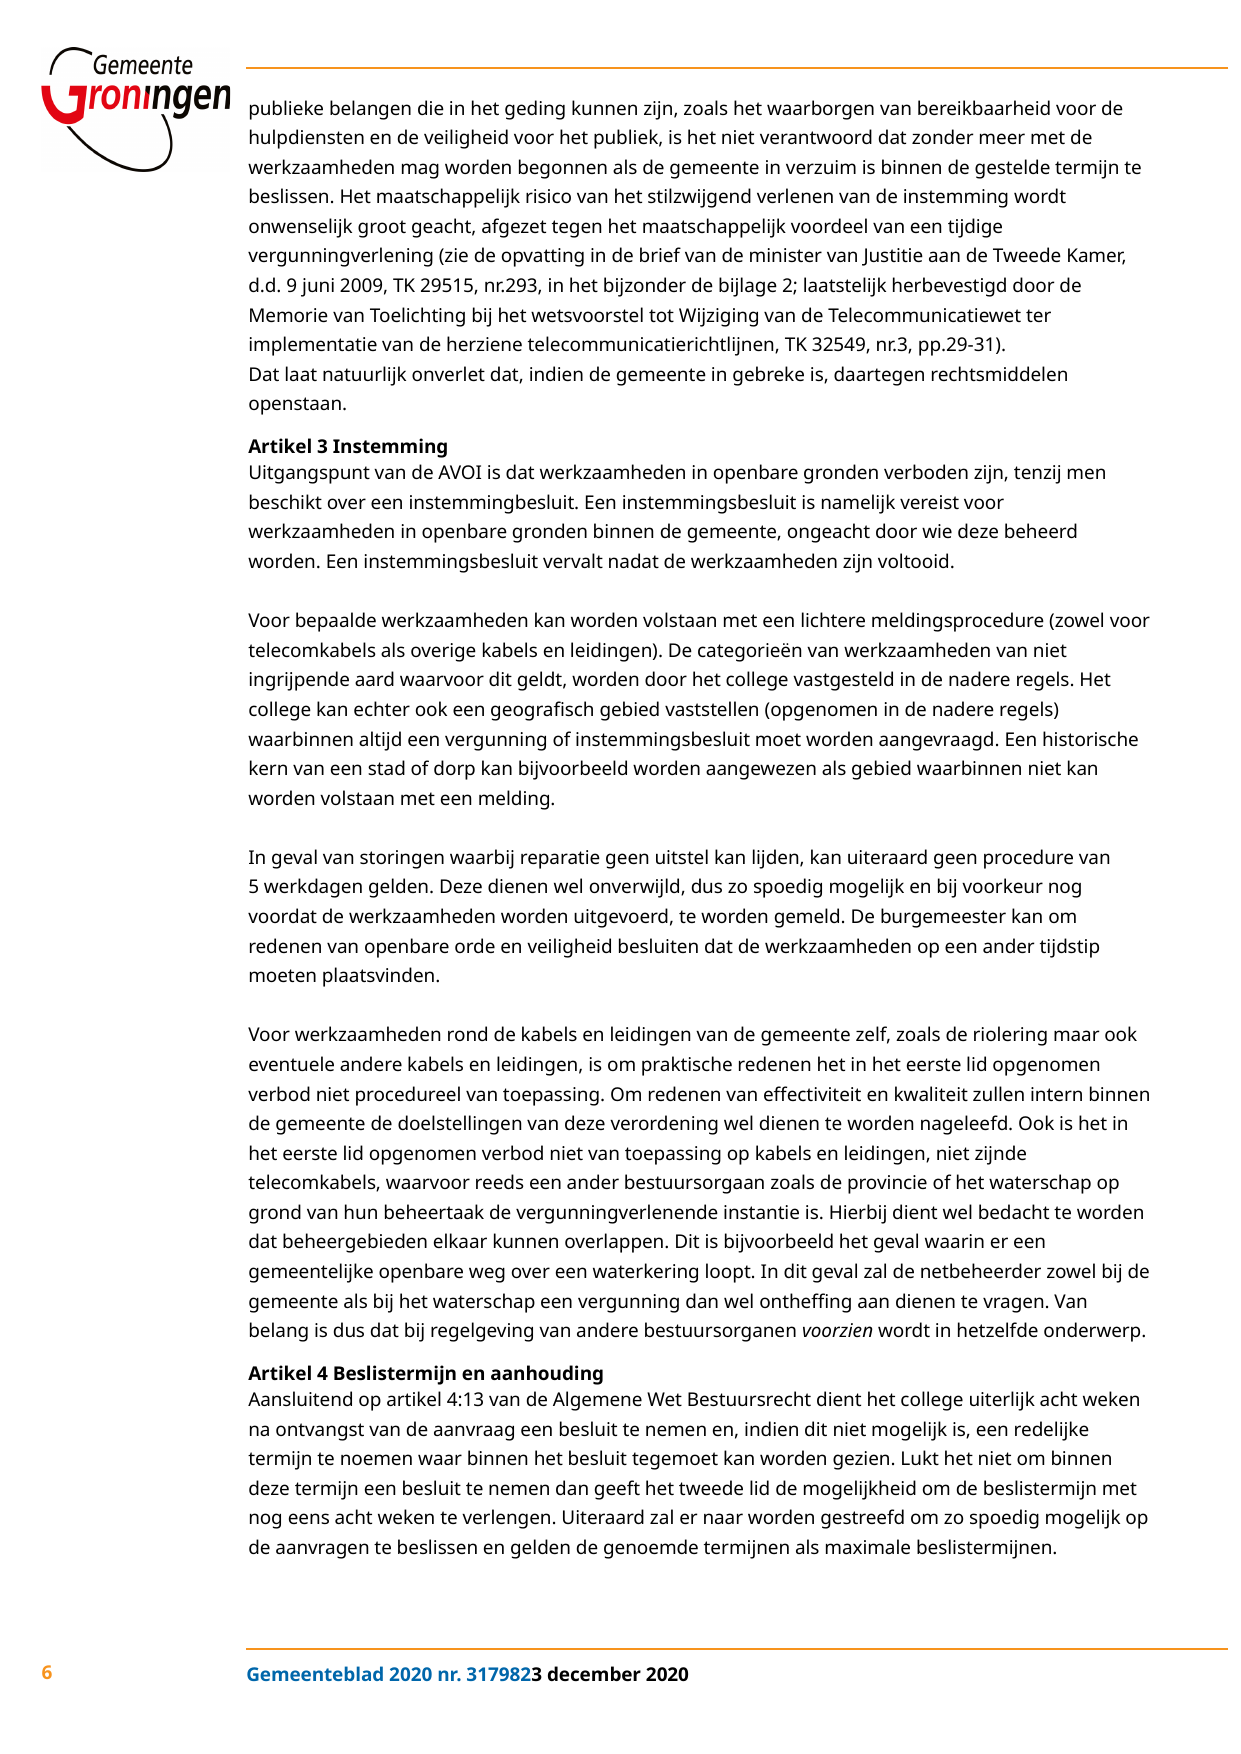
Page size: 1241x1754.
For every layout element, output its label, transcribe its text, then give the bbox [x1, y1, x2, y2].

text Voor bepaalde werkzaamheden kan worden volstaan met een lichtere meldingsprocedure (zowel voor telecomkabels als overige kabels en leidingen). De categorieën van werkzaamheden van niet ingrijpende aard waarvoor dit geldt, worden door het college vastgesteld in de nadere regels. Het college kan echter ook een geografisch gebied vaststellen (opgenomen in de nadere regels) waarbinnen altijd een vergunning of instemmingsbesluit moet worden aangevraagd. Een historische kern van een stad of dorp kan bijvoorbeeld worden aangewezen als gebied waarbinnen niet kan worden volstaan met een melding. [248, 607, 1152, 811]
text Artikel 4 Beslistermijn en aanhouding [248, 1361, 1152, 1386]
text In geval van storingen waarbij reparatie geen uitstel kan lijden, kan uiteraard geen procedure van 5 werkdagen gelden. Deze dienen wel onverwijld, dus zo spoedig mogelijk en bij voorkeur nog voordat de werkzaamheden worden uitgevoerd, te worden gemeld. De burgemeester kan om redenen van openbare orde en veiligheid besluiten dat de werkzaamheden op een ander tijdstip moeten plaatsvinden. [248, 844, 1152, 988]
text publieke belangen die in het geding kunnen zijn, zoals het waarborgen van bereikbaarheid voor de hulpdiensten en de veiligheid voor het publiek, is het niet verantwoord dat zonder meer met de werkzaamheden mag worden begonnen als de gemeente in verzuim is binnen de gestelde termijn te beslissen. Het maatschappelijk risico van het stilzwijgend verlenen van de instemming wordt onwenselijk groot geacht, afgezet tegen het maatschappelijk voordeel van een tijdige vergunningverlening (zie de opvatting in de brief van de minister van Justitie aan de Tweede Kamer, d.d. 9 juni 2009, TK 29515, nr.293, in het bijzonder de bijlage 2; laatstelijk herbevestigd door de Memorie van Toelichting bij het wetsvoorstel tot Wijziging van de Telecommunicatiewet ter implementatie van de herziene telecommunicatierichtlijnen, TK 32549, nr.3, pp.29-31). [248, 95, 1152, 357]
text Aansluitend op artikel 4:13 van de Algemene Wet Bestuursrecht dient het college uiterlijk acht weken na ontvangst van de aanvraag een besluit te nemen en, indien dit niet mogelijk is, een redelijke termijn te noemen waar binnen het besluit tegemoet kan worden gezien. Lukt het niet om binnen deze termijn een besluit te nemen dan geeft het tweede lid de mogelijkheid om de beslistermijn met nog eens acht weken te verlengen. Uiteraard zal er naar worden gestreefd om zo spoedig mogelijk op de aanvragen te beslissen en gelden de genoemde termijnen als maximale beslistermijnen. [248, 1386, 1152, 1560]
text Voor werkzaamheden rond de kabels en leidingen van de gemeente zelf, zoals de riolering maar ook eventuele andere kabels en leidingen, is om praktische redenen het in het eerste lid opgenomen verbod niet procedureel van toepassing. Om redenen van effectiviteit en kwaliteit zullen intern binnen de gemeente de doelstellingen van deze verordening wel dienen te worden nageleefd. Ook is het in het eerste lid opgenomen verbod niet van toepassing op kabels en leidingen, niet zijnde telecomkabels, waarvoor reeds een ander bestuursorgaan zoals de provincie of het waterschap op grond van hun beheertaak de vergunningverlenende instantie is. Hierbij dient wel bedacht te worden dat beheergebieden elkaar kunnen overlappen. Dit is bijvoorbeeld het geval waarin er een gemeentelijke openbare weg over een waterkering loopt. In dit geval zal de netbeheerder zowel bij de gemeente als bij het waterschap een vergunning dan wel ontheffing aan dienen te vragen. Van belang is dus dat bij regelgeving van andere bestuursorganen voorzien wordt in hetzelfde onderwerp. [248, 1022, 1152, 1343]
text Dat laat natuurlijk onverlet dat, indien de gemeente in gebreke is, daartegen rechtsmiddelen openstaan. [248, 361, 1152, 416]
text Artikel 3 Instemming [248, 434, 1152, 459]
text Uitgangspunt van de AVOI is dat werkzaamheden in openbare gronden verboden zijn, tenzij men beschikt over een instemmingbesluit. Een instemmingsbesluit is namelijk vereist voor werkzaamheden in openbare gronden binnen de gemeente, ongeacht door wie deze beheerd worden. Een instemmingsbesluit vervalt nadat de werkzaamheden zijn voltooid. [248, 459, 1152, 574]
picture [41, 47, 231, 172]
